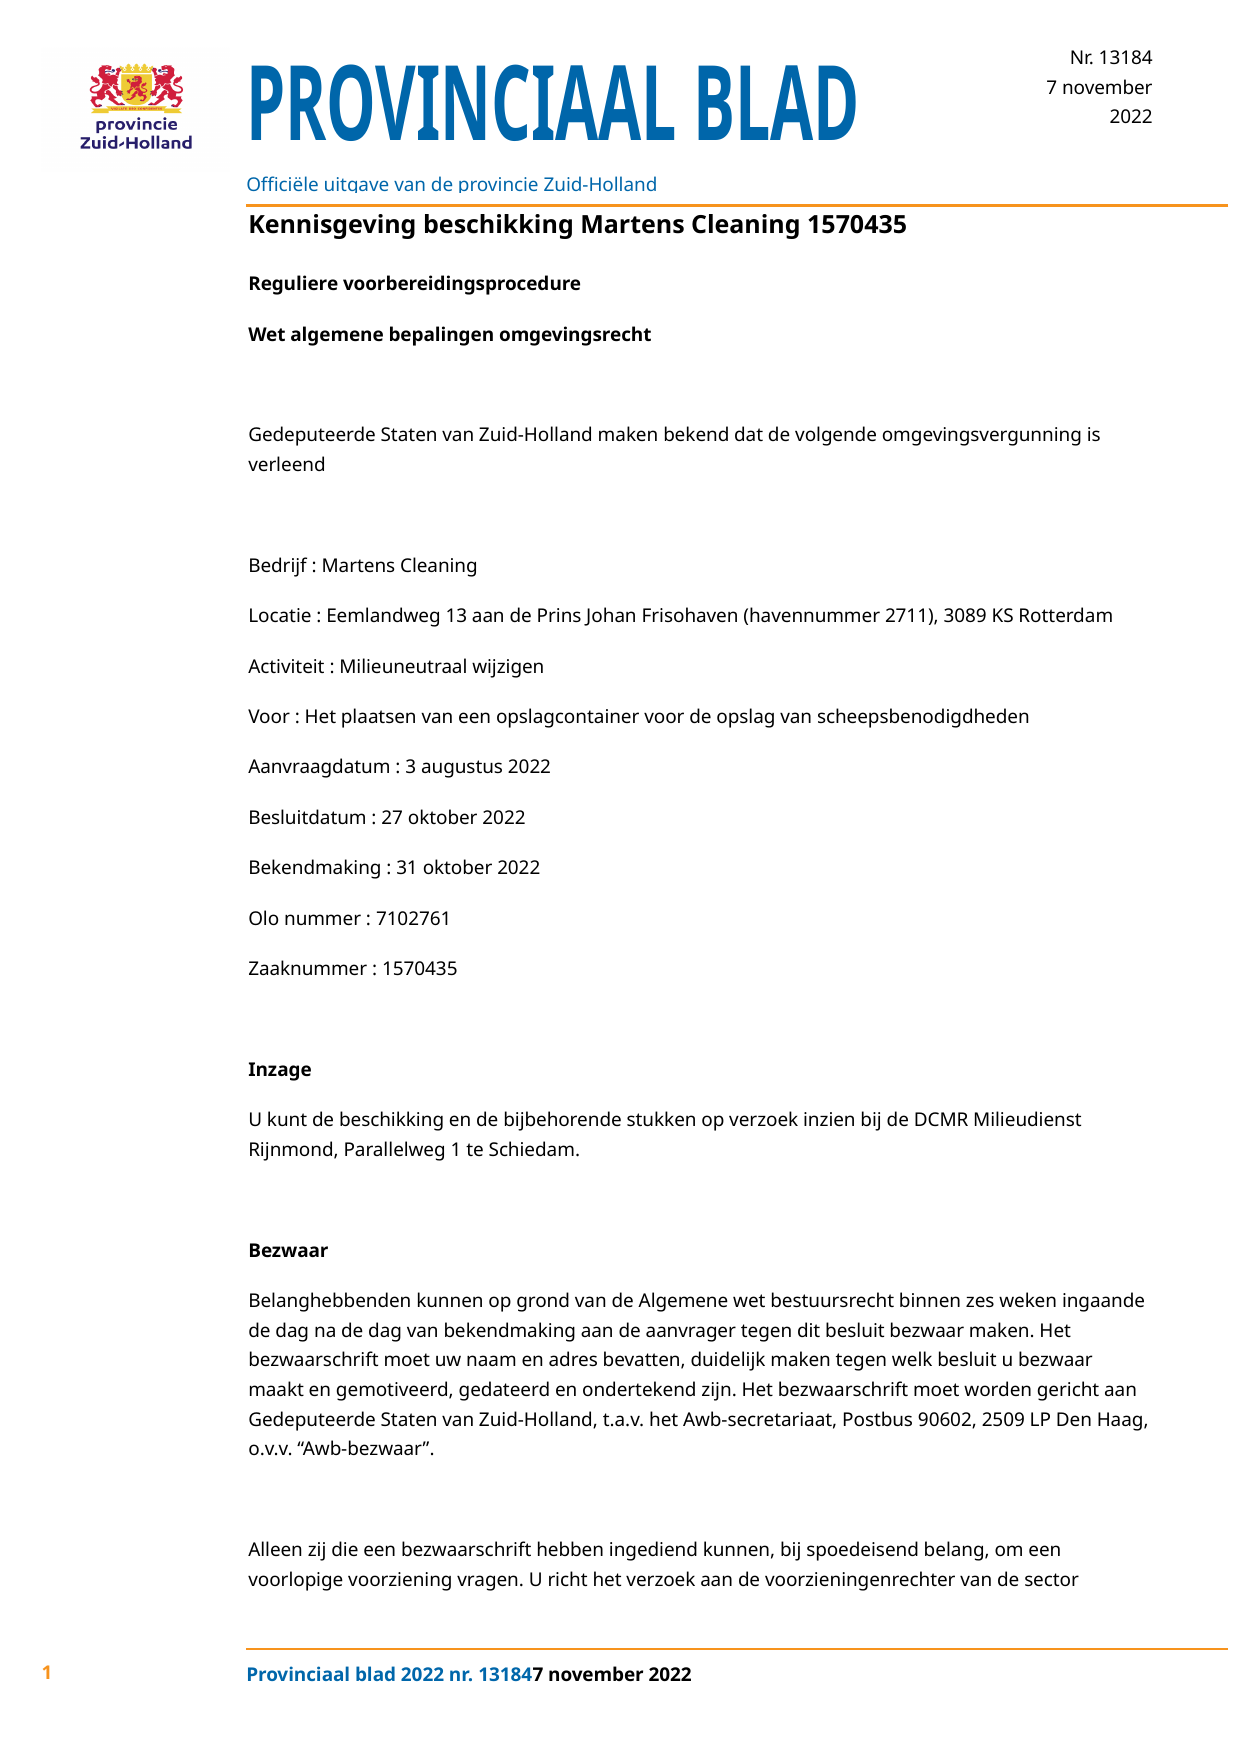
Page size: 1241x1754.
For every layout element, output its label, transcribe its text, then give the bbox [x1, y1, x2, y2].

text Gedeputeerde Staten van Zuid-Holland maken bekend dat de volgende omgevingsvergunning is verleend [248, 422, 1152, 477]
text Bezwaar [248, 1237, 1152, 1263]
text Alleen zij die een bezwaarschrift hebben ingediend kunnen, bij spoedeisend belang, om een voorlopige voorziening vragen. U richt het verzoek aan de voorzieningenrechter van de sector [248, 1536, 1152, 1591]
text Reguliere voorbereidingsprocedure [248, 270, 1152, 296]
text Belanghebbenden kunnen op grond van de Algemene wet bestuursrecht binnen zes weken ingaande de dag na de dag van bekendmaking aan de aanvrager tegen dit besluit bezwaar maken. Het bezwaarschrift moet uw naam en adres bevatten, duidelijk maken tegen welk besluit u bezwaar maakt en gemotiveerd, gedateerd en ondertekend zijn. Het bezwaarschrift moet worden gericht aan Gedeputeerde Staten van Zuid-Holland, t.a.v. het Awb-secretariaat, Postbus 90602, 2509 LP Den Haag, o.v.v. “Awb-bezwaar”. [248, 1287, 1152, 1461]
text Olo nummer : 7102761 [248, 905, 1152, 931]
text Aanvraagdatum : 3 augustus 2022 [248, 754, 1152, 779]
text Kennisgeving beschikking Martens Cleaning 1570435 [248, 207, 1152, 241]
text Inzage [248, 1056, 1152, 1082]
text U kunt de beschikking en de bijbehorende stukken op verzoek inzien bij de DCMR Milieudienst Rijnmond, Parallelweg 1 te Schiedam. [248, 1107, 1152, 1162]
text Bedrijf : Martens Cleaning [248, 552, 1152, 578]
text Locatie : Eemlandweg 13 aan de Prins Johan Frisohaven (havennummer 2711), 3089 KS Rotterdam [248, 602, 1152, 628]
text Besluitdatum : 27 oktober 2022 [248, 804, 1152, 830]
text Zaaknummer : 1570435 [248, 955, 1152, 981]
text Activiteit : Milieuneutraal wijzigen [248, 653, 1152, 678]
text Bekendmaking : 31 oktober 2022 [248, 854, 1152, 880]
picture [41, 47, 231, 172]
text Voor : Het plaatsen van een opslagcontainer voor de opslag van scheepsbenodigdheden [248, 703, 1152, 729]
text Wet algemene bepalingen omgevingsrecht [248, 321, 1152, 346]
